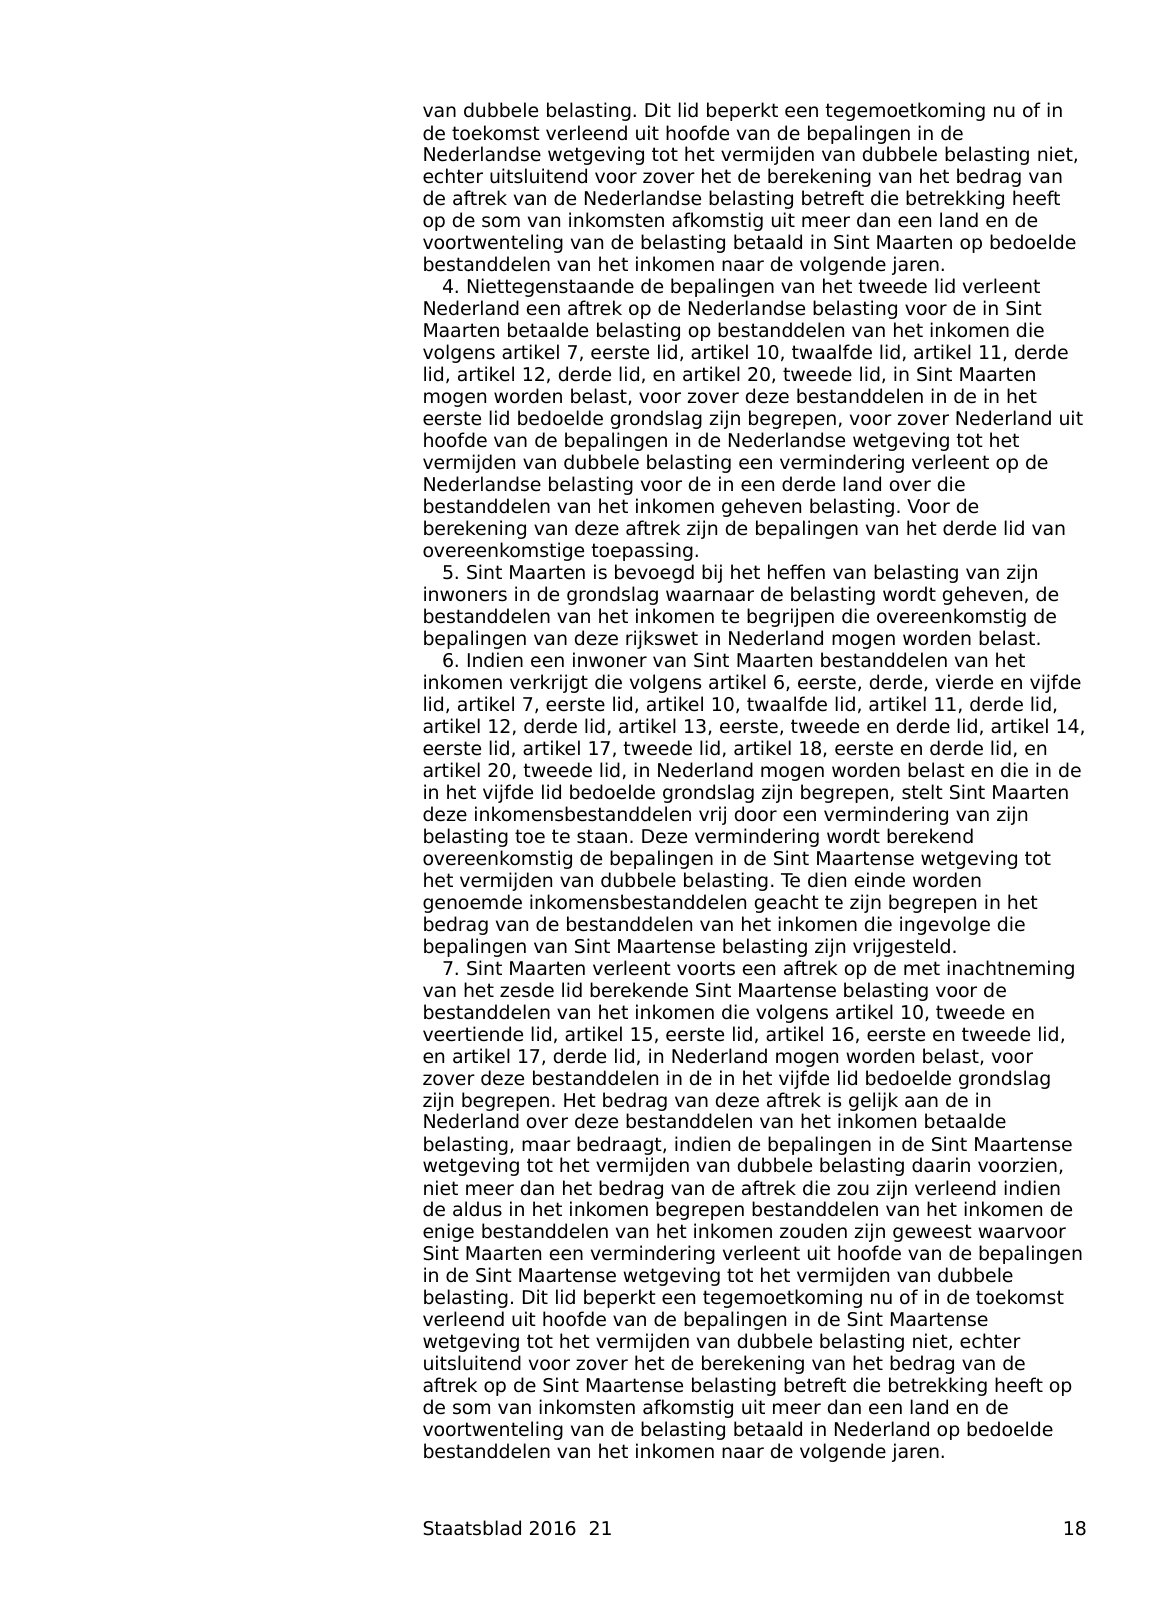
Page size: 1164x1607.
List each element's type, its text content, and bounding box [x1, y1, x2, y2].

text van dubbele belasting. Dit lid beperkt een tegemoetkoming nu of in de toekomst verleend uit hoofde van de bepalingen in de Nederlandse wetgeving tot het vermijden van dubbele belasting niet, echter uitsluitend voor zover het de berekening van het bedrag van de aftrek van de Nederlandse belasting betreft die betrekking heeft op de som van inkomsten afkomstig uit meer dan een land en de voortwenteling van de belasting betaald in Sint Maarten op bedoelde bestanddelen van het inkomen naar de volgende jaren. [422, 100, 1087, 276]
text 4. Niettegenstaande de bepalingen van het tweede lid verleent Nederland een aftrek op de Nederlandse belasting voor de in Sint Maarten betaalde belasting op bestanddelen van het inkomen die volgens artikel 7, eerste lid, artikel 10, twaalfde lid, artikel 11, derde lid, artikel 12, derde lid, en artikel 20, tweede lid, in Sint Maarten mogen worden belast, voor zover deze bestanddelen in de in het eerste lid bedoelde grondslag zijn begrepen, voor zover Nederland uit hoofde van de bepalingen in de Nederlandse wetgeving tot het vermijden van dubbele belasting een vermindering verleent op de Nederlandse belasting voor de in een derde land over die bestanddelen van het inkomen geheven belasting. Voor de berekening van deze aftrek zijn de bepalingen van het derde lid van overeenkomstige toepassing. [422, 276, 1087, 562]
text 5. Sint Maarten is bevoegd bij het heffen van belasting van zijn inwoners in de grondslag waarnaar de belasting wordt geheven, de bestanddelen van het inkomen te begrijpen die overeenkomstig de bepalingen van deze rijkswet in Nederland mogen worden belast. [422, 562, 1087, 650]
text 6. Indien een inwoner van Sint Maarten bestanddelen van het inkomen verkrijgt die volgens artikel 6, eerste, derde, vierde en vijfde lid, artikel 7, eerste lid, artikel 10, twaalfde lid, artikel 11, derde lid, artikel 12, derde lid, artikel 13, eerste, tweede en derde lid, artikel 14, eerste lid, artikel 17, tweede lid, artikel 18, eerste en derde lid, en artikel 20, tweede lid, in Nederland mogen worden belast en die in de in het vijfde lid bedoelde grondslag zijn begrepen, stelt Sint Maarten deze inkomensbestanddelen vrij door een vermindering van zijn belasting toe te staan. Deze vermindering wordt berekend overeenkomstig de bepalingen in de Sint Maartense wetgeving tot het vermijden van dubbele belasting. Te dien einde worden genoemde inkomensbestanddelen geacht te zijn begrepen in het bedrag van de bestanddelen van het inkomen die ingevolge die bepalingen van Sint Maartense belasting zijn vrijgesteld. [422, 650, 1087, 958]
text 7. Sint Maarten verleent voorts een aftrek op de met inachtneming van het zesde lid berekende Sint Maartense belasting voor de bestanddelen van het inkomen die volgens artikel 10, tweede en veertiende lid, artikel 15, eerste lid, artikel 16, eerste en tweede lid, en artikel 17, derde lid, in Nederland mogen worden belast, voor zover deze bestanddelen in de in het vijfde lid bedoelde grondslag zijn begrepen. Het bedrag van deze aftrek is gelijk aan de in Nederland over deze bestanddelen van het inkomen betaalde belasting, maar bedraagt, indien de bepalingen in de Sint Maartense wetgeving tot het vermijden van dubbele belasting daarin voorzien, niet meer dan het bedrag van de aftrek die zou zijn verleend indien de aldus in het inkomen begrepen bestanddelen van het inkomen de enige bestanddelen van het inkomen zouden zijn geweest waarvoor Sint Maarten een vermindering verleent uit hoofde van de bepalingen in de Sint Maartense wetgeving tot het vermijden van dubbele belasting. Dit lid beperkt een tegemoetkoming nu of in de toekomst verleend uit hoofde van de bepalingen in de Sint Maartense wetgeving tot het vermijden van dubbele belasting niet, echter uitsluitend voor zover het de berekening van het bedrag van de aftrek op de Sint Maartense belasting betreft die betrekking heeft op de som van inkomsten afkomstig uit meer dan een land en de voortwenteling van de belasting betaald in Nederland op bedoelde bestanddelen van het inkomen naar de volgende jaren. [422, 958, 1087, 1463]
